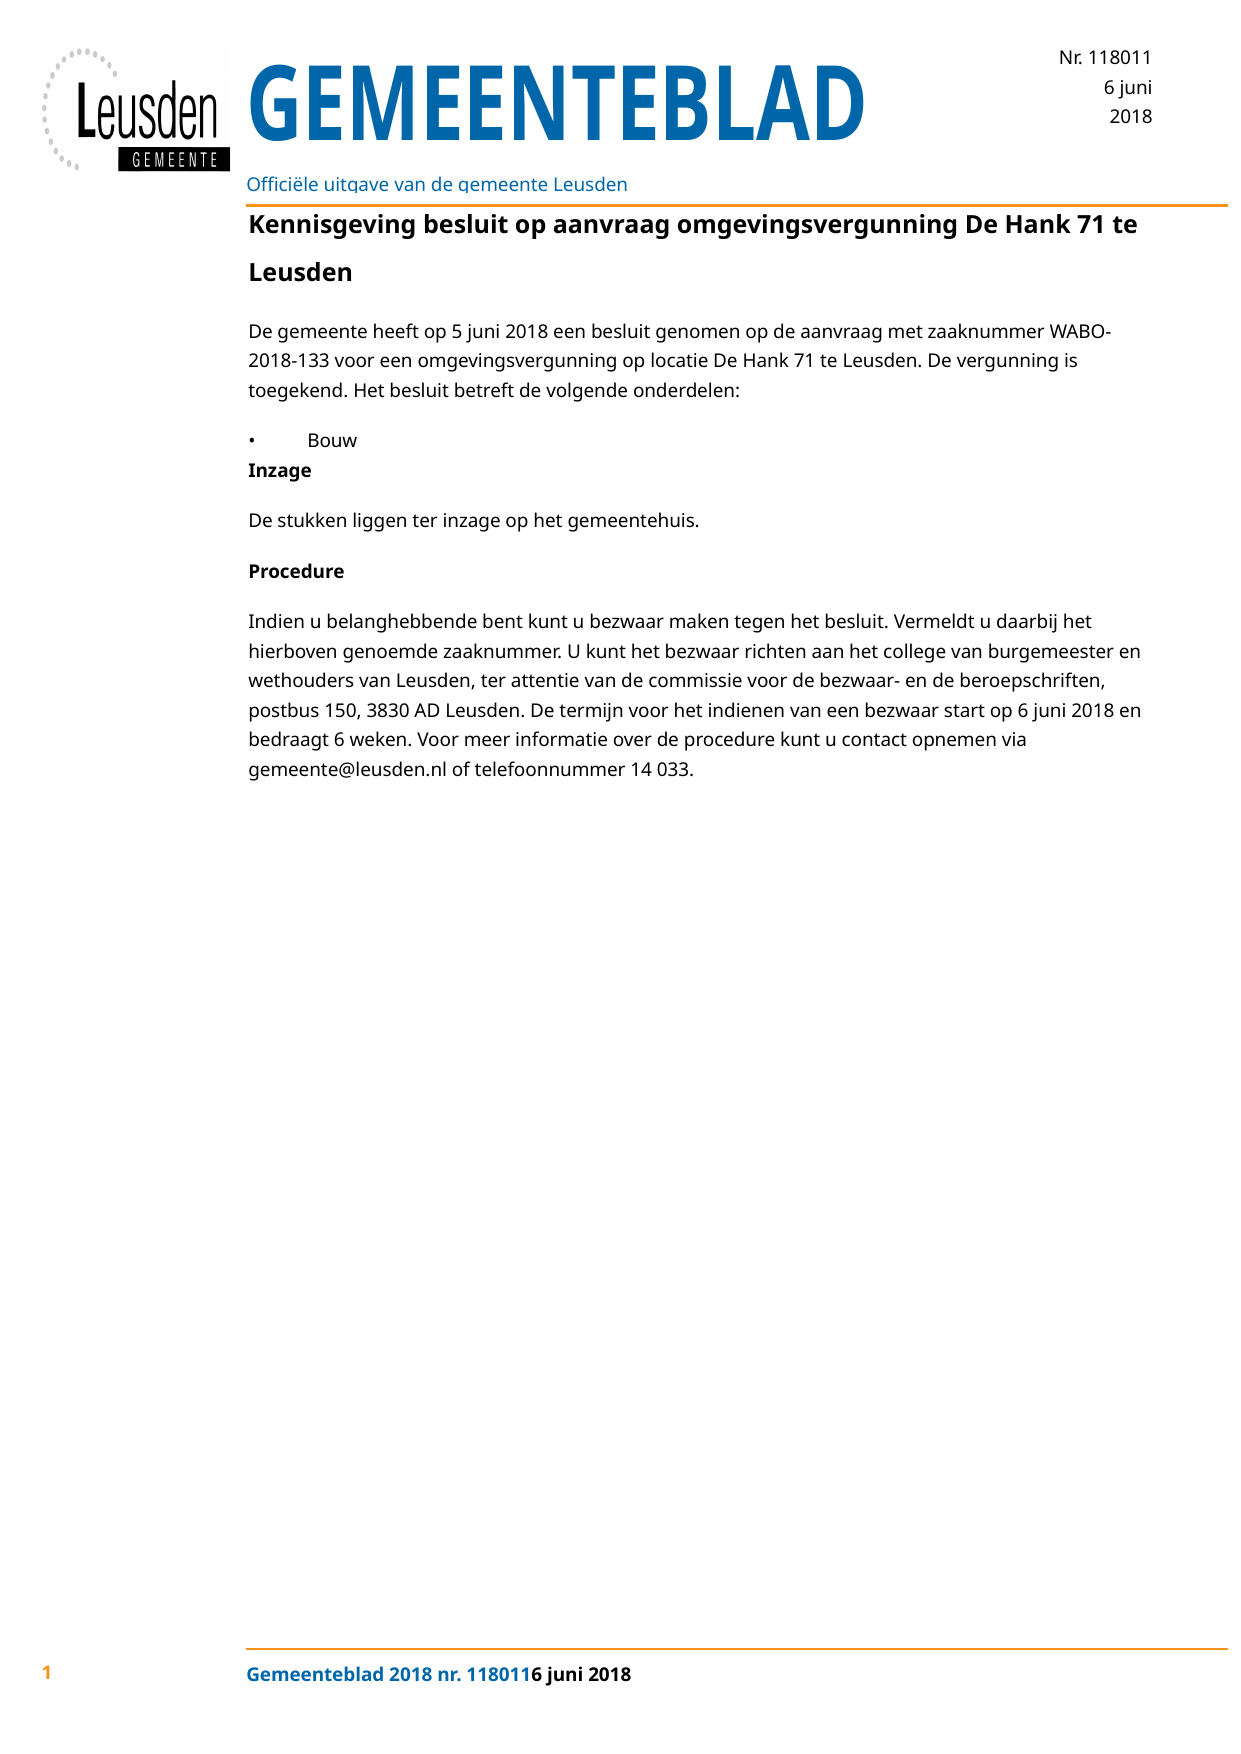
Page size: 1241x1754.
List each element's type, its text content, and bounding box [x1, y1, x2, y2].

text Procedure [248, 558, 1152, 584]
text Inzage [248, 457, 1152, 483]
picture [41, 47, 231, 172]
text De gemeente heeft op 5 juni 2018 een besluit genomen op de aanvraag met zaaknummer WABO-2018-133 voor een omgevingsvergunning op locatie De Hank 71 te Leusden. De vergunning is toegekend. Het besluit betreft de volgende onderdelen: [248, 318, 1152, 403]
text Kennisgeving besluit op aanvraag omgevingsvergunning De Hank 71 te Leusden [248, 207, 1152, 288]
text De stukken liggen ter inzage op het gemeentehuis. [248, 507, 1152, 533]
text Indien u belanghebbende bent kunt u bezwaar maken tegen het besluit. Vermeldt u daarbij het hierboven genoemde zaaknummer. U kunt het bezwaar richten aan het college van burgemeester en wethouders van Leusden, ter attentie van de commissie voor de bezwaar- en de beroepschriften, postbus 150, 3830 AD Leusden. De termijn voor het indienen van een bezwaar start op 6 juni 2018 en bedraagt 6 weken. Voor meer informatie over de procedure kunt u contact opnemen via gemeente@leusden.nl of telefoonnummer 14 033. [248, 608, 1152, 782]
list Bouw [248, 427, 1152, 453]
